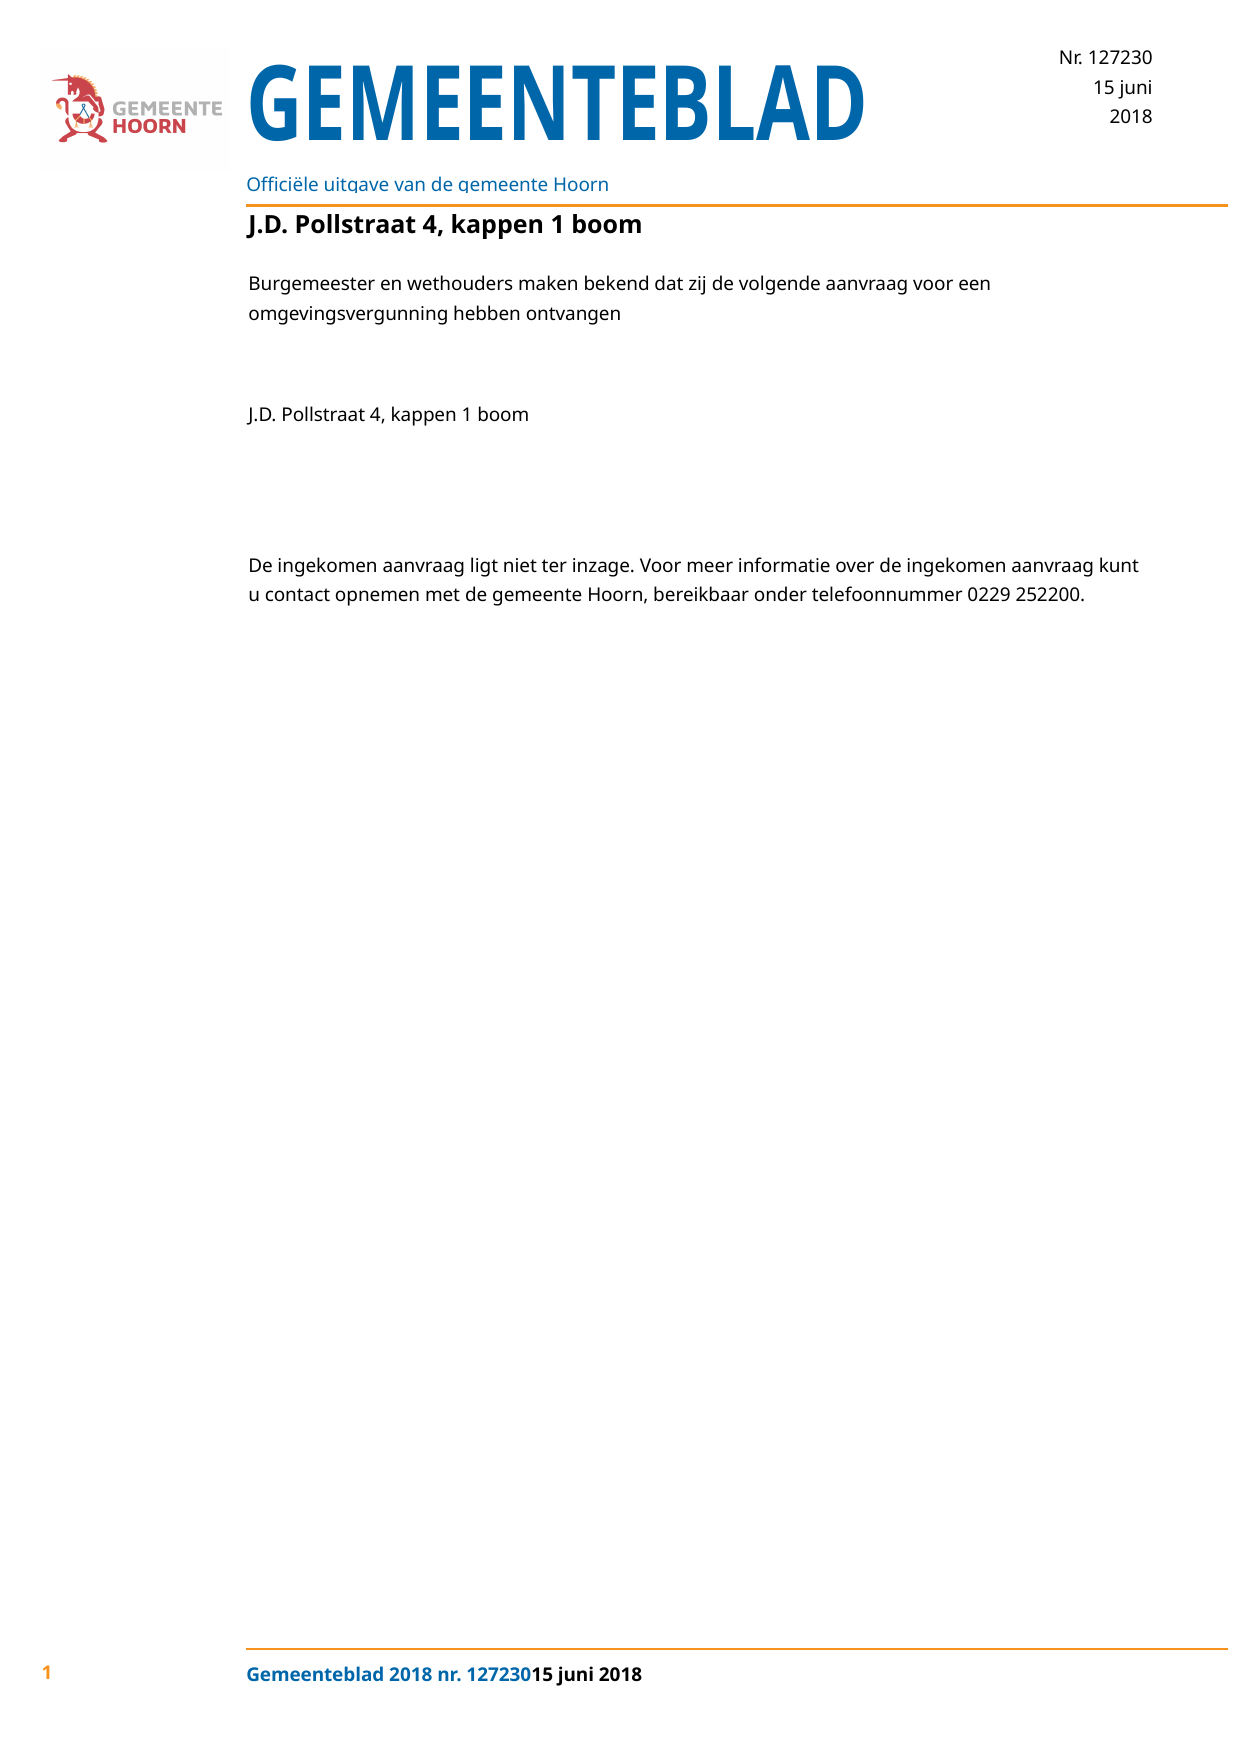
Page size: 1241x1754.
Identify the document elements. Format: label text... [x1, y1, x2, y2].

picture [41, 47, 231, 172]
text J.D. Pollstraat 4, kappen 1 boom [248, 207, 1152, 241]
text Burgemeester en wethouders maken bekend dat zij de volgende aanvraag voor een omgevingsvergunning hebben ontvangen [248, 270, 1152, 326]
text J.D. Pollstraat 4, kappen 1 boom [248, 401, 1152, 426]
text De ingekomen aanvraag ligt niet ter inzage. Voor meer informatie over de ingekomen aanvraag kunt u contact opnemen met de gemeente Hoorn, bereikbaar onder telefoonnummer 0229 252200. [248, 552, 1152, 607]
